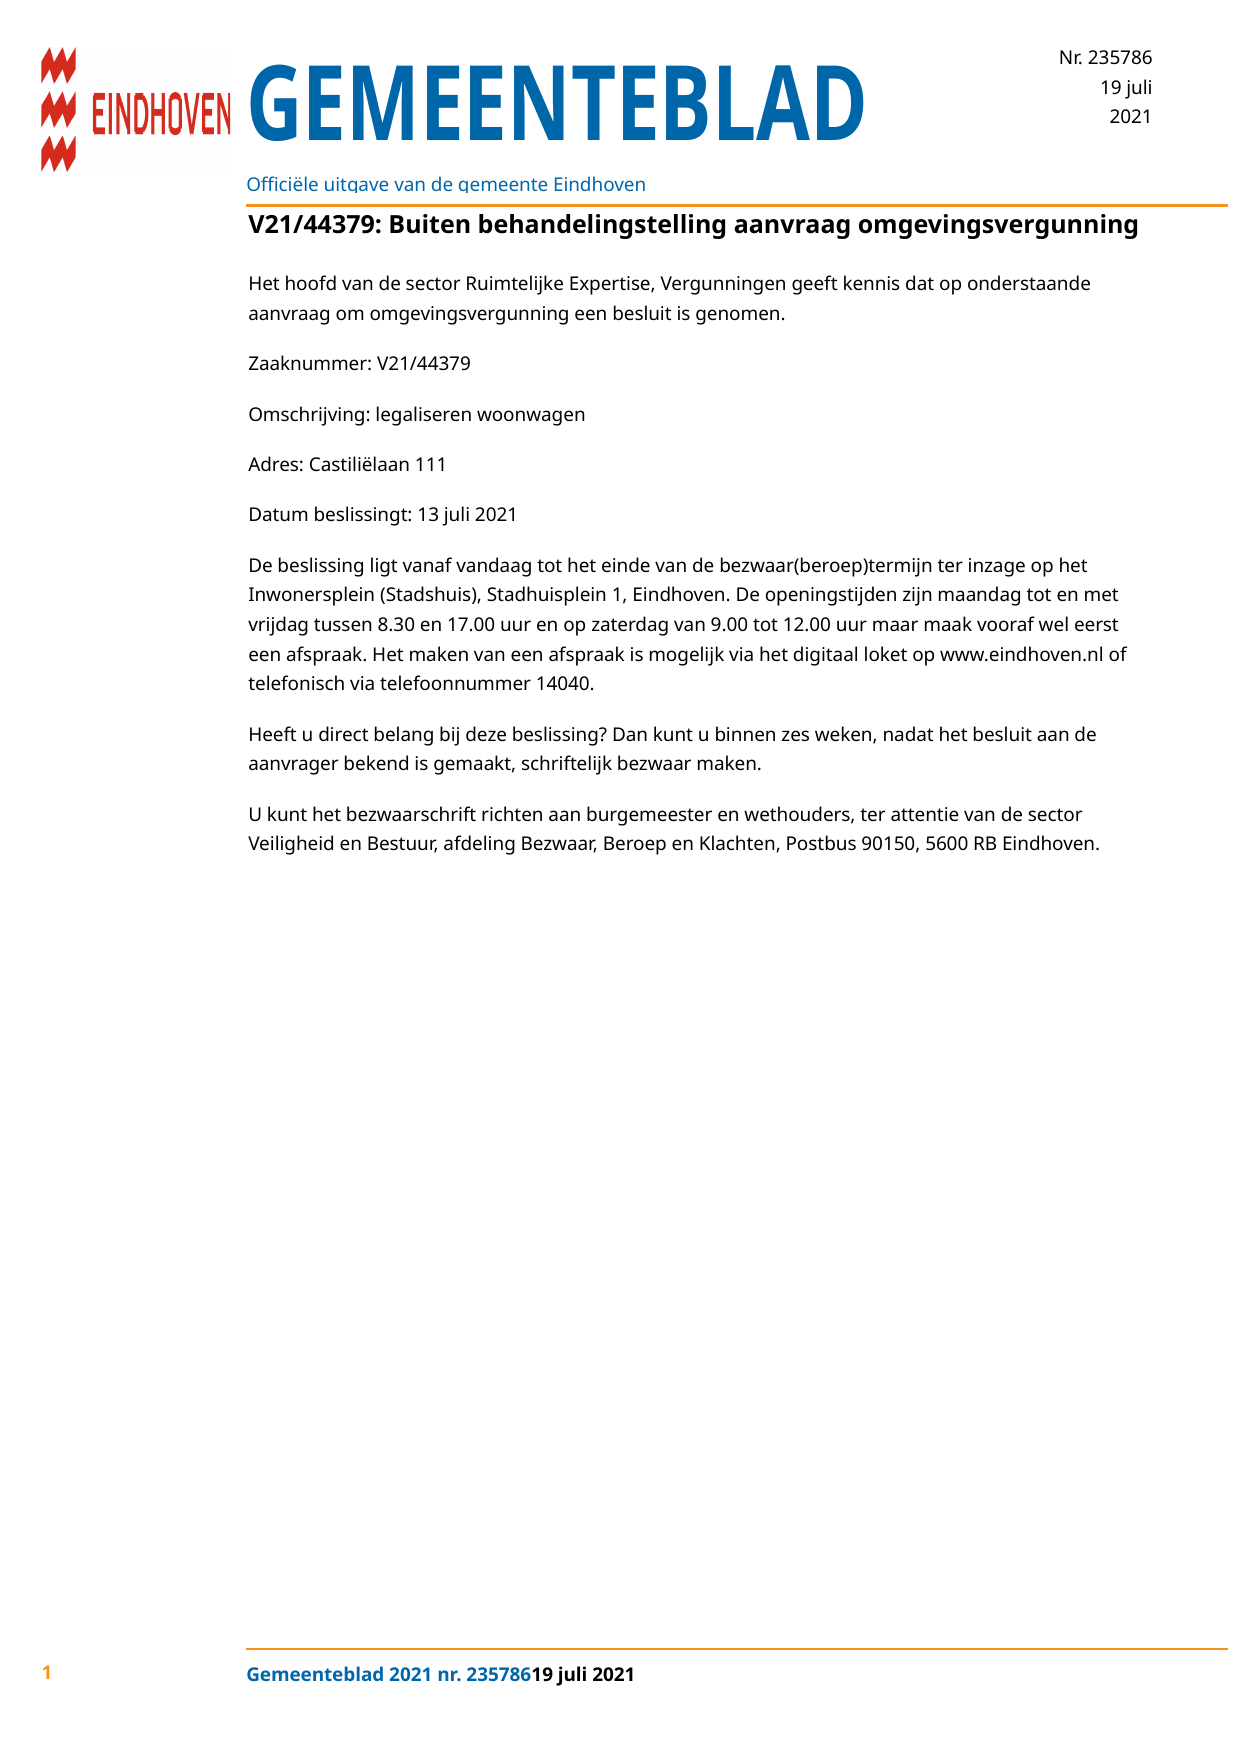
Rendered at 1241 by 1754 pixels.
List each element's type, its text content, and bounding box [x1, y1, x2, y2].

picture [41, 47, 231, 172]
text Heeft u direct belang bij deze beslissing? Dan kunt u binnen zes weken, nadat het besluit aan de aanvrager bekend is gemaakt, schriftelijk bezwaar maken. [248, 721, 1152, 776]
text De beslissing ligt vanaf vandaag tot het einde van de bezwaar(beroep)termijn ter inzage op het Inwonersplein (Stadshuis), Stadhuisplein 1, Eindhoven. De openingstijden zijn maandag tot en met vrijdag tussen 8.30 en 17.00 uur en op zaterdag van 9.00 tot 12.00 uur maar maak vooraf wel eerst een afspraak. Het maken van een afspraak is mogelijk via het digitaal loket op www.eindhoven.nl of telefonisch via telefoonnummer 14040. [248, 552, 1152, 696]
text U kunt het bezwaarschrift richten aan burgemeester en wethouders, ter attentie van de sector Veiligheid en Bestuur, afdeling Bezwaar, Beroep en Klachten, Postbus 90150, 5600 RB Eindhoven. [248, 801, 1152, 856]
text Het hoofd van de sector Ruimtelijke Expertise, Vergunningen geeft kennis dat op onderstaande aanvraag om omgevingsvergunning een besluit is genomen. [248, 270, 1152, 326]
text V21/44379: Buiten behandelingstelling aanvraag omgevingsvergunning [248, 207, 1152, 241]
text Zaaknummer: V21/44379 [248, 350, 1152, 376]
text Adres: Castiliëlaan 111 [248, 451, 1152, 477]
text Omschrijving: legaliseren woonwagen [248, 401, 1152, 426]
text Datum beslissingt: 13 juli 2021 [248, 502, 1152, 527]
